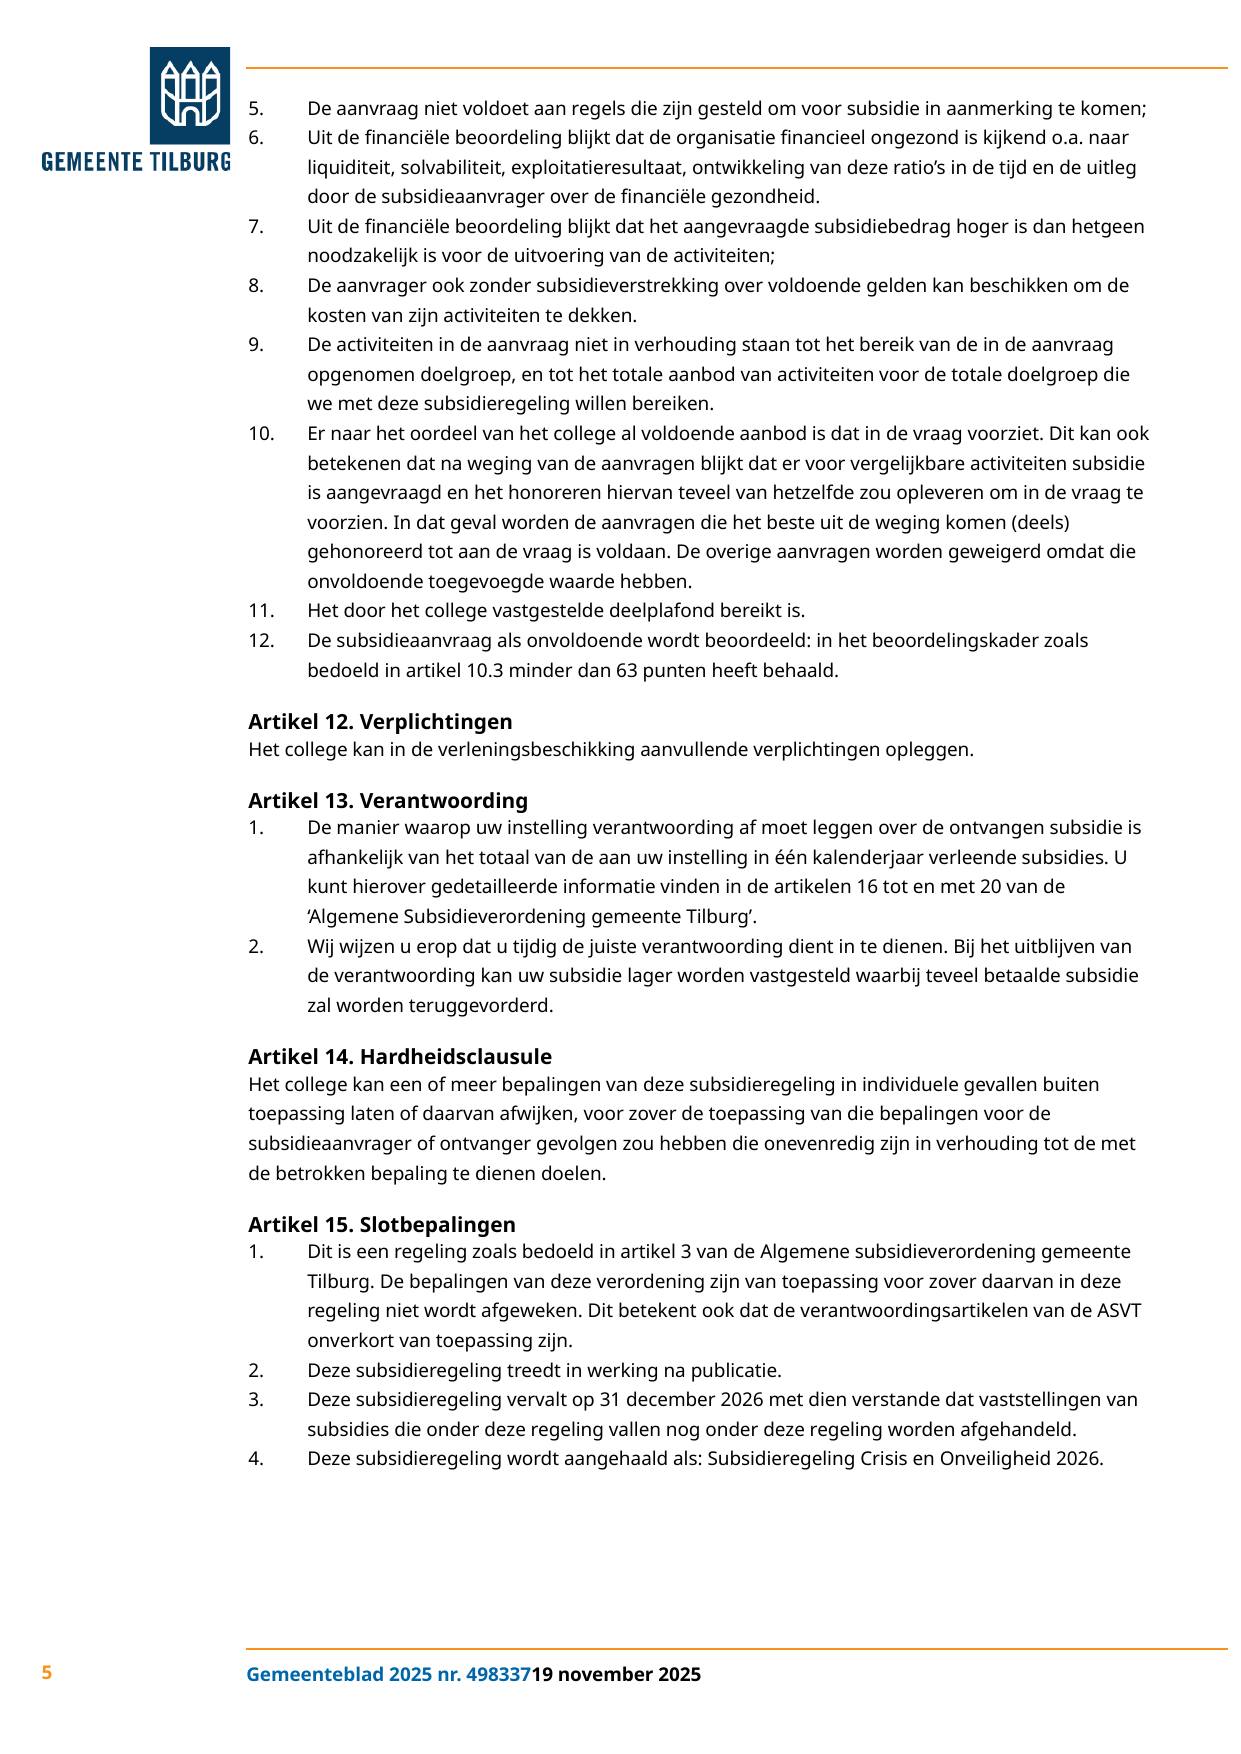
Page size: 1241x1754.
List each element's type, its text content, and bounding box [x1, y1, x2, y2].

list De manier waarop uw instelling verantwoording af moet leggen over de ontvangen subsidie is afhankelijk van het totaal van de aan uw instelling in één kalenderjaar verleende subsidies. U kunt hierover gedetailleerde informatie vinden in de artikelen 16 tot en met 20 van de ‘Algemene Subsidieverordening gemeente Tilburg’. [248, 814, 1152, 929]
picture [41, 47, 231, 172]
list Deze subsidieregeling wordt aangehaald als: Subsidieregeling Crisis en Onveiligheid 2026. [248, 1446, 1152, 1471]
list De aanvrager ook zonder subsidieverstrekking over voldoende gelden kan beschikken om de kosten van zijn activiteiten te dekken. [248, 272, 1152, 328]
text Artikel 13. Verantwoording [248, 786, 1152, 814]
text Het college kan in de verleningsbeschikking aanvullende verplichtingen opleggen. [248, 736, 1152, 761]
list Wij wijzen u erop dat u tijdig de juiste verantwoording dient in te dienen. Bij het uitblijven van de verantwoording kan uw subsidie lager worden vastgesteld waarbij teveel betaalde subsidie zal worden teruggevorderd. [248, 933, 1152, 1018]
list Uit de financiële beoordeling blijkt dat het aangevraagde subsidiebedrag hoger is dan hetgeen noodzakelijk is voor de uitvoering van de activiteiten; [248, 213, 1152, 268]
list De subsidieaanvraag als onvoldoende wordt beoordeeld: in het beoordelingskader zoals bedoeld in artikel 10.3 minder dan 63 punten heeft behaald. [248, 627, 1152, 683]
list Deze subsidieregeling vervalt op 31 december 2026 met dien verstande dat vaststellingen van subsidies die onder deze regeling vallen nog onder deze regeling worden afgehandeld. [248, 1386, 1152, 1442]
list De activiteiten in de aanvraag niet in verhouding staan tot het bereik van de in de aanvraag opgenomen doelgroep, en tot het totale aanbod van activiteiten voor de totale doelgroep die we met deze subsidieregeling willen bereiken. [248, 331, 1152, 416]
text Artikel 15. Slotbepalingen [248, 1210, 1152, 1238]
list De aanvraag niet voldoet aan regels die zijn gesteld om voor subsidie in aanmerking te komen; [248, 95, 1152, 121]
list Dit is een regeling zoals bedoeld in artikel 3 van de Algemene subsidieverordening gemeente Tilburg. De bepalingen van deze verordening zijn van toepassing voor zover daarvan in deze regeling niet wordt afgeweken. Dit betekent ook dat de verantwoordingsartikelen van de ASVT onverkort van toepassing zijn. [248, 1238, 1152, 1353]
text Het college kan een of meer bepalingen van deze subsidieregeling in individuele gevallen buiten toepassing laten of daarvan afwijken, voor zover de toepassing van die bepalingen voor de subsidieaanvrager of ontvanger gevolgen zou hebben die onevenredig zijn in verhouding tot de met de betrokken bepaling te dienen doelen. [248, 1071, 1152, 1185]
list Het door het college vastgestelde deelplafond bereikt is. [248, 598, 1152, 623]
list Er naar het oordeel van het college al voldoende aanbod is dat in de vraag voorziet. Dit kan ook betekenen dat na weging van de aanvragen blijkt dat er voor vergelijkbare activiteiten subsidie is aangevraagd en het honoreren hiervan teveel van hetzelfde zou opleveren om in de vraag te voorzien. In dat geval worden de aanvragen die het beste uit de weging komen (deels) gehonoreerd tot aan de vraag is voldaan. De overige aanvragen worden geweigerd omdat die onvoldoende toegevoegde waarde hebben. [248, 420, 1152, 594]
list Deze subsidieregeling treedt in werking na publicatie. [248, 1357, 1152, 1383]
list Uit de financiële beoordeling blijkt dat de organisatie financieel ongezond is kijkend o.a. naar liquiditeit, solvabiliteit, exploitatieresultaat, ontwikkeling van deze ratio’s in de tijd en de uitleg door de subsidieaanvrager over de financiële gezondheid. [248, 124, 1152, 209]
text Artikel 12. Verplichtingen [248, 707, 1152, 736]
text Artikel 14. Hardheidsclausule [248, 1042, 1152, 1071]
